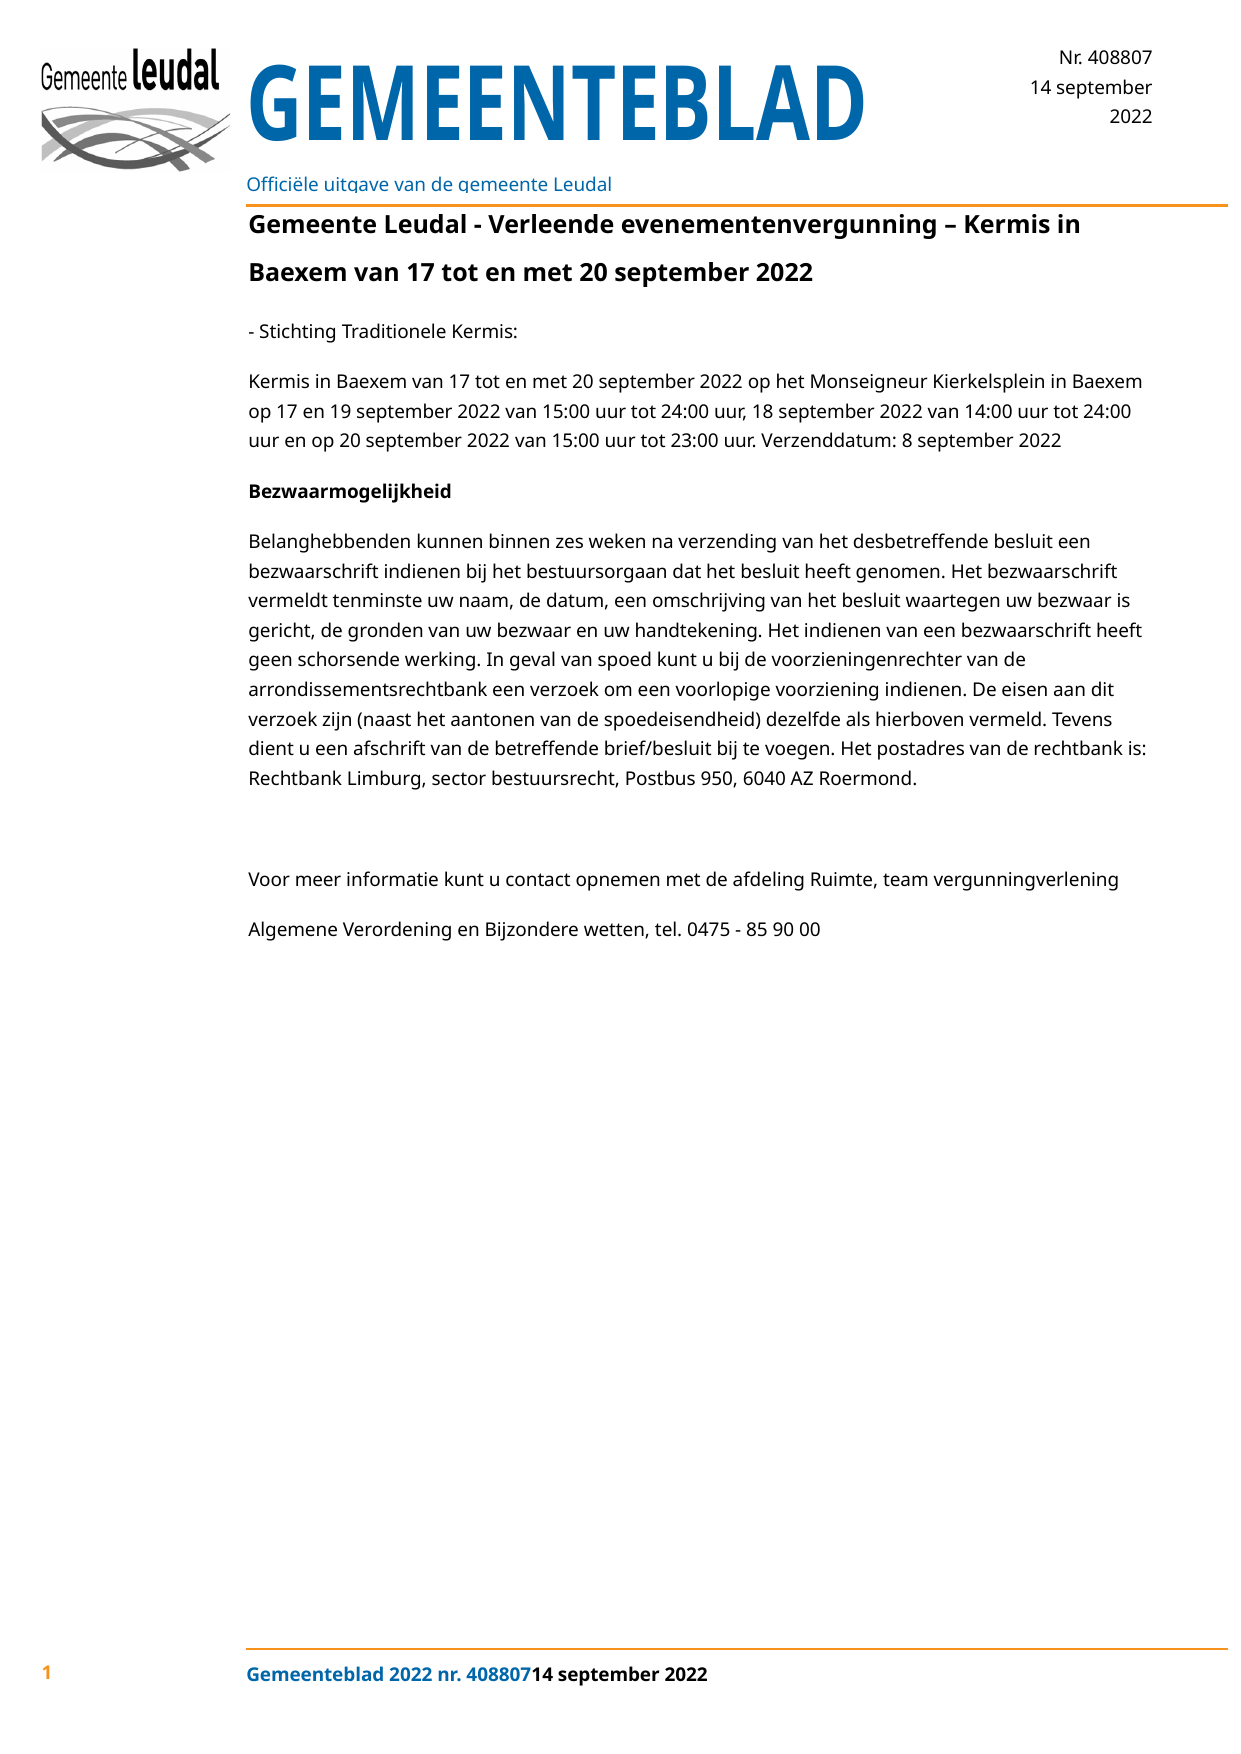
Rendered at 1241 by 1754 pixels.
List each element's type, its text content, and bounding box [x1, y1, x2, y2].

text Voor meer informatie kunt u contact opnemen met de afdeling Ruimte, team vergunningverlening [248, 866, 1152, 892]
text Belanghebbenden kunnen binnen zes weken na verzending van het desbetreffende besluit een bezwaarschrift indienen bij het bestuursorgaan dat het besluit heeft genomen. Het bezwaarschrift vermeldt tenminste uw naam, de datum, een omschrijving van het besluit waartegen uw bezwaar is gericht, de gronden van uw bezwaar en uw handtekening. Het indienen van een bezwaarschrift heeft geen schorsende werking. In geval van spoed kunt u bij de voorzieningenrechter van de arrondissementsrechtbank een verzoek om een voorlopige voorziening indienen. De eisen aan dit verzoek zijn (naast het aantonen van de spoedeisendheid) dezelfde als hierboven vermeld. Tevens dient u een afschrift van de betreffende brief/besluit bij te voegen. Het postadres van de rechtbank is: Rechtbank Limburg, sector bestuursrecht, Postbus 950, 6040 AZ Roermond. [248, 528, 1152, 791]
picture [41, 47, 231, 172]
text Kermis in Baexem van 17 tot en met 20 september 2022 op het Monseigneur Kierkelsplein in Baexem op 17 en 19 september 2022 van 15:00 uur tot 24:00 uur, 18 september 2022 van 14:00 uur tot 24:00 uur en op 20 september 2022 van 15:00 uur tot 23:00 uur. Verzenddatum: 8 september 2022 [248, 368, 1152, 453]
text Gemeente Leudal - Verleende evenementenvergunning – Kermis in Baexem van 17 tot en met 20 september 2022 [248, 207, 1152, 288]
text Bezwaarmogelijkheid [248, 478, 1152, 504]
text - Stichting Traditionele Kermis: [248, 318, 1152, 344]
text Algemene Verordening en Bijzondere wetten, tel. 0475 - 85 90 00 [248, 916, 1152, 942]
